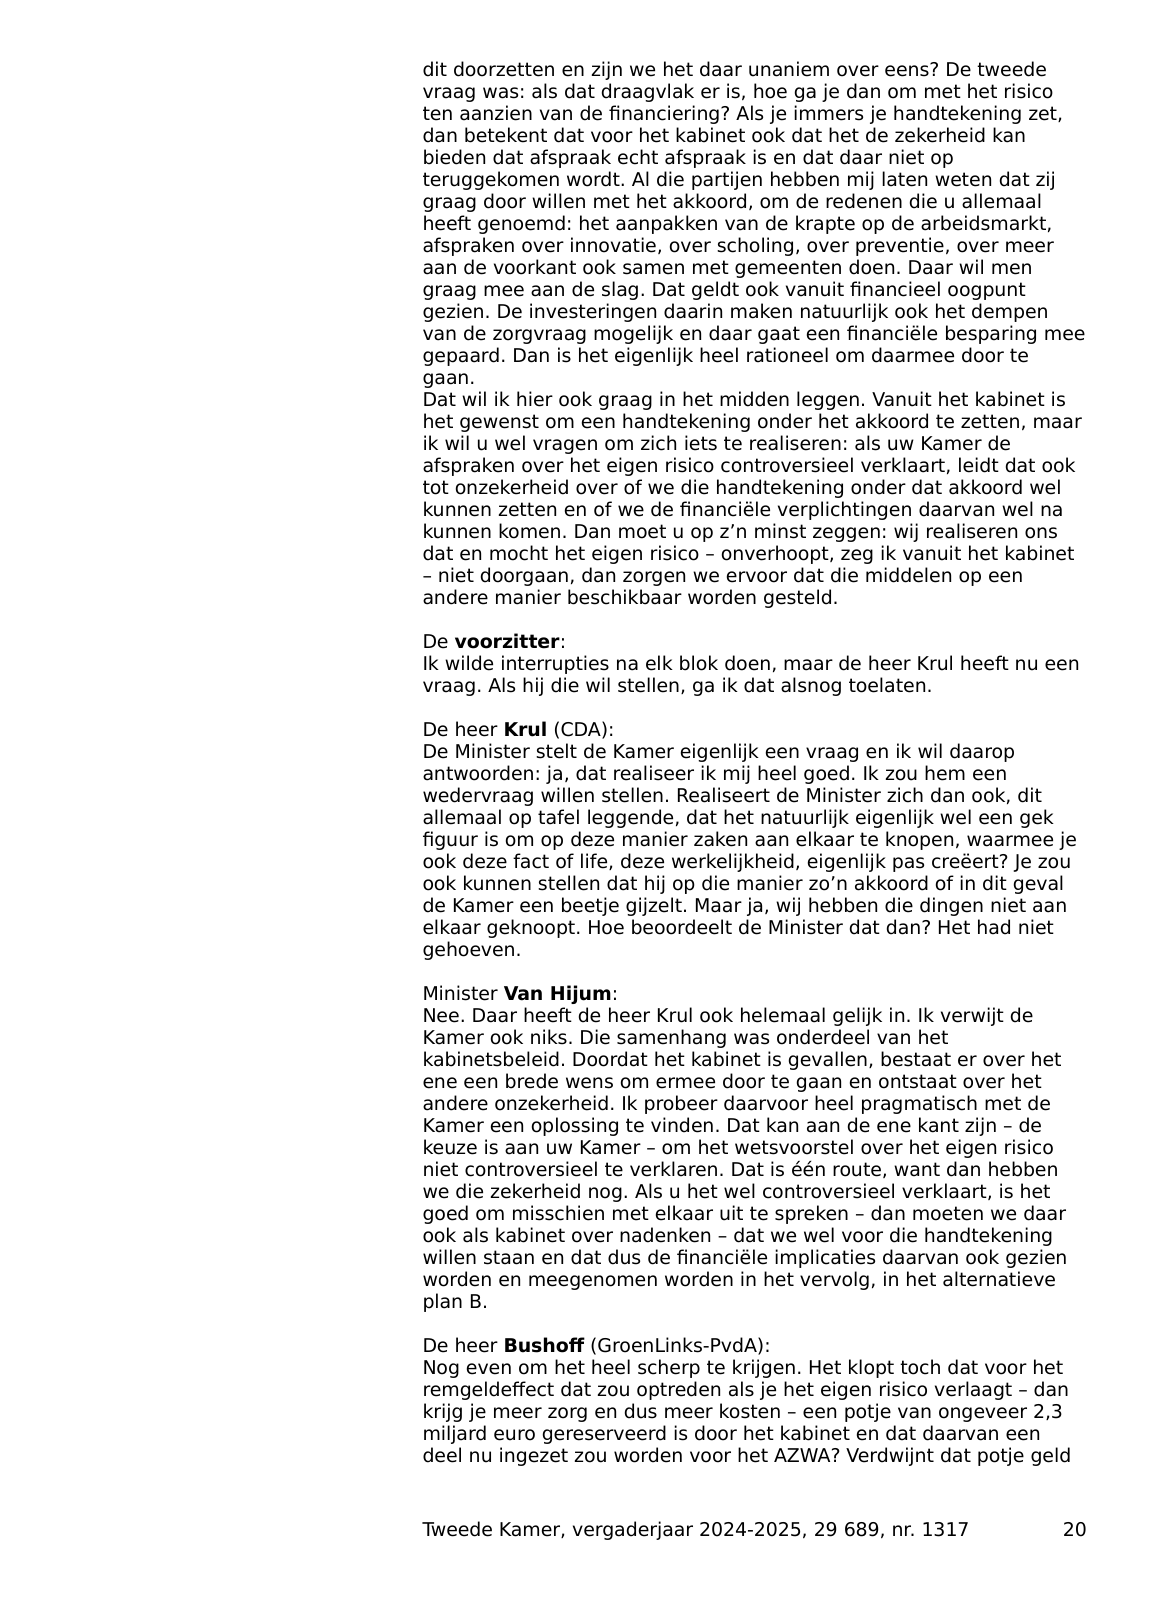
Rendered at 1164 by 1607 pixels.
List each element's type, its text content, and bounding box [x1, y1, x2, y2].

text Ik wilde interrupties na elk blok doen, maar de heer Krul heeft nu een vraag. Als hij die wil stellen, ga ik dat alsnog toelaten. [422, 653, 1087, 697]
text De heer Bushoff (GroenLinks-PvdA): [422, 1335, 1087, 1357]
text Nog even om het heel scherp te krijgen. Het klopt toch dat voor het remgeldeffect dat zou optreden als je het eigen risico verlaagt – dan krijg je meer zorg en dus meer kosten – een potje van ongeveer 2,3 miljard euro gereserveerd is door het kabinet en dat daarvan een deel nu ingezet zou worden voor het AZWA? Verdwijnt dat potje geld [422, 1357, 1087, 1467]
text dit doorzetten en zijn we het daar unaniem over eens? De tweede vraag was: als dat draagvlak er is, hoe ga je dan om met het risico ten aanzien van de financiering? Als je immers je handtekening zet, dan betekent dat voor het kabinet ook dat het de zekerheid kan bieden dat afspraak echt afspraak is en dat daar niet op teruggekomen wordt. Al die partijen hebben mij laten weten dat zij graag door willen met het akkoord, om de redenen die u allemaal heeft genoemd: het aanpakken van de krapte op de arbeidsmarkt, afspraken over innovatie, over scholing, over preventie, over meer aan de voorkant ook samen met gemeenten doen. Daar wil men graag mee aan de slag. Dat geldt ook vanuit financieel oogpunt gezien. De investeringen daarin maken natuurlijk ook het dempen van de zorgvraag mogelijk en daar gaat een financiële besparing mee gepaard. Dan is het eigenlijk heel rationeel om daarmee door te gaan. [422, 59, 1087, 389]
text Dat wil ik hier ook graag in het midden leggen. Vanuit het kabinet is het gewenst om een handtekening onder het akkoord te zetten, maar ik wil u wel vragen om zich iets te realiseren: als uw Kamer de afspraken over het eigen risico controversieel verklaart, leidt dat ook tot onzekerheid over of we die handtekening onder dat akkoord wel kunnen zetten en of we de financiële verplichtingen daarvan wel na kunnen komen. Dan moet u op z’n minst zeggen: wij realiseren ons dat en mocht het eigen risico – onverhoopt, zeg ik vanuit het kabinet – niet doorgaan, dan zorgen we ervoor dat die middelen op een andere manier beschikbaar worden gesteld. [422, 389, 1087, 608]
text De Minister stelt de Kamer eigenlijk een vraag en ik wil daarop antwoorden: ja, dat realiseer ik mij heel goed. Ik zou hem een wedervraag willen stellen. Realiseert de Minister zich dan ook, dit allemaal op tafel leggende, dat het natuurlijk eigenlijk wel een gek figuur is om op deze manier zaken aan elkaar te knopen, waarmee je ook deze fact of life, deze werkelijkheid, eigenlijk pas creëert? Je zou ook kunnen stellen dat hij op die manier zo’n akkoord of in dit geval de Kamer een beetje gijzelt. Maar ja, wij hebben die dingen niet aan elkaar geknoopt. Hoe beoordeelt de Minister dat dan? Het had niet gehoeven. [422, 741, 1087, 961]
text De heer Krul (CDA): [422, 719, 1087, 741]
text Nee. Daar heeft de heer Krul ook helemaal gelijk in. Ik verwijt de Kamer ook niks. Die samenhang was onderdeel van het kabinetsbeleid. Doordat het kabinet is gevallen, bestaat er over het ene een brede wens om ermee door te gaan en ontstaat over het andere onzekerheid. Ik probeer daarvoor heel pragmatisch met de Kamer een oplossing te vinden. Dat kan aan de ene kant zijn – de keuze is aan uw Kamer – om het wetsvoorstel over het eigen risico niet controversieel te verklaren. Dat is één route, want dan hebben we die zekerheid nog. Als u het wel controversieel verklaart, is het goed om misschien met elkaar uit te spreken – dan moeten we daar ook als kabinet over nadenken – dat we wel voor die handtekening willen staan en dat dus de financiële implicaties daarvan ook gezien worden en meegenomen worden in het vervolg, in het alternatieve plan B. [422, 1005, 1087, 1312]
text Minister Van Hijum: [422, 983, 1087, 1005]
text De voorzitter: [422, 631, 1087, 653]
